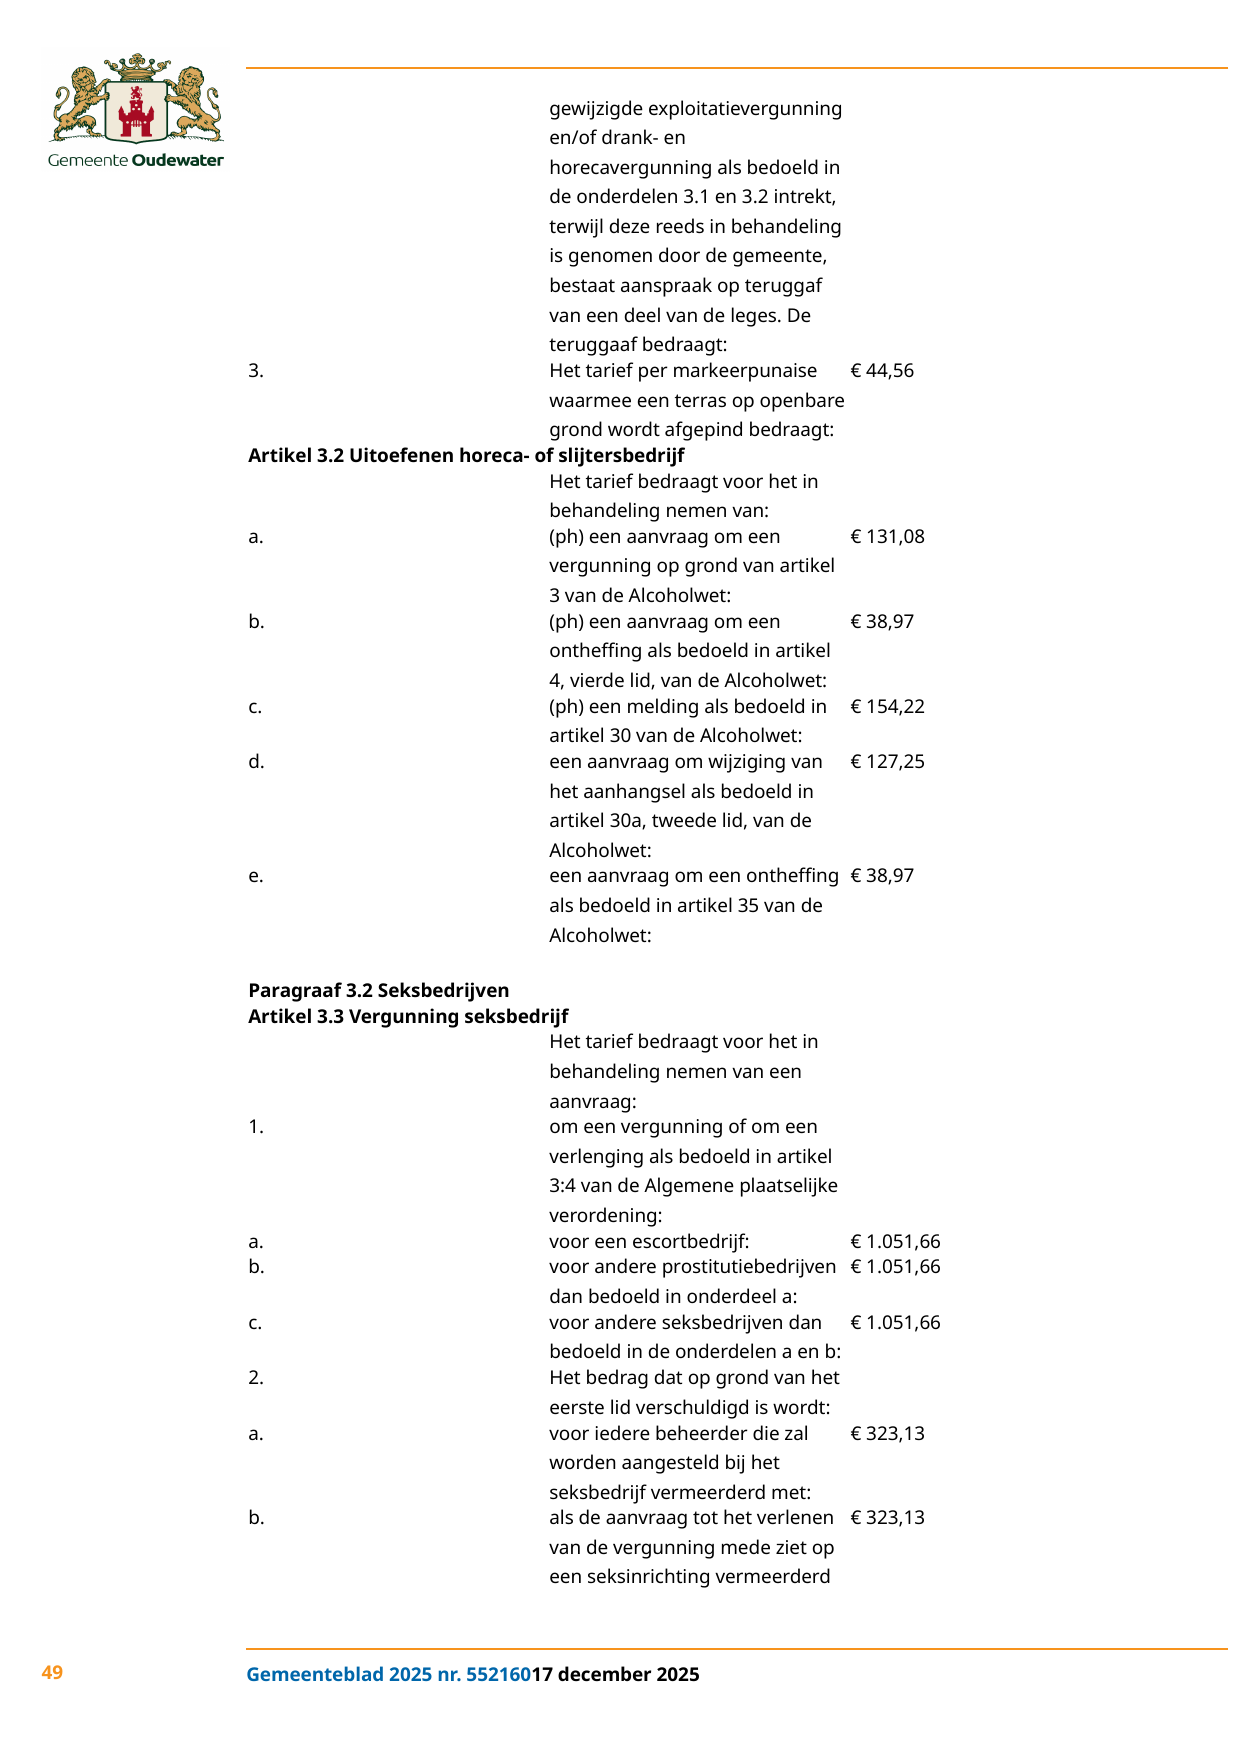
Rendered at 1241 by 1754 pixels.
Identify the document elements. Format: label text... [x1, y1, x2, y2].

table_cell c. [248, 1309, 549, 1364]
table_cell b. [248, 608, 549, 693]
table_cell 3. [248, 357, 549, 442]
table_cell voor andere prostitutiebedrijven dan bedoeld in onderdeel a: [549, 1254, 850, 1309]
table_cell een aanvraag om een ontheffing als bedoeld in artikel 35 van de Alcoholwet: [549, 863, 850, 948]
picture [41, 47, 231, 172]
table_cell voor andere seksbedrijven dan bedoeld in de onderdelen a en b: [549, 1309, 850, 1364]
table_cell Artikel 3.3 Vergunning seksbedrijf [248, 1003, 1152, 1029]
table_cell € 154,22 [850, 693, 1152, 748]
table_cell Paragraaf 3.2 Seksbedrijven [248, 948, 1152, 1003]
table_cell [850, 1364, 1152, 1420]
table_cell e. [248, 863, 549, 948]
table_cell een aanvraag om wijziging van het aanhangsel als bedoeld in artikel 30a, tweede lid, van de Alcoholwet: [549, 748, 850, 863]
table_cell om een vergunning of om een verlenging als bedoeld in artikel 3:4 van de Algemene plaatselijke verordening: [549, 1114, 850, 1228]
table_cell voor een escortbedrijf: [549, 1228, 850, 1254]
table_cell Het tarief bedraagt voor het in behandeling nemen van een aanvraag: [549, 1029, 850, 1113]
table_cell € 1.051,66 [850, 1254, 1152, 1309]
table_cell 1. [248, 1114, 549, 1228]
table_cell [850, 1029, 1152, 1113]
table_cell (ph) een melding als bedoeld in artikel 30 van de Alcoholwet: [549, 693, 850, 748]
table_cell € 127,25 [850, 748, 1152, 863]
table_cell € 323,13 [850, 1505, 1152, 1589]
table_cell € 131,08 [850, 523, 1152, 608]
table_cell € 1.051,66 [850, 1228, 1152, 1254]
table_cell Artikel 3.2 Uitoefenen horeca- of slijtersbedrijf [248, 442, 1152, 468]
table_cell gewijzigde exploitatievergunning en/of drank- en horecavergunning als bedoeld in de onderdelen 3.1 en 3.2 intrekt, terwijl deze reeds in behandeling is genomen door de gemeente, bestaat aanspraak op teruggaf van een deel van de leges. De teruggaaf bedraagt: [549, 95, 850, 357]
table_cell € 38,97 [850, 863, 1152, 948]
table_cell [248, 1029, 549, 1113]
table_cell [850, 468, 1152, 523]
table_cell a. [248, 1228, 549, 1254]
table_cell (ph) een aanvraag om een ontheffing als bedoeld in artikel 4, vierde lid, van de Alcoholwet: [549, 608, 850, 693]
table_cell b. [248, 1254, 549, 1309]
table_cell voor iedere beheerder die zal worden aangesteld bij het seksbedrijf vermeerderd met: [549, 1420, 850, 1504]
table_cell als de aanvraag tot het verlenen van de vergunning mede ziet op een seksinrichting vermeerderd [549, 1505, 850, 1589]
table_cell b. [248, 1505, 549, 1589]
table_cell c. [248, 693, 549, 748]
table_cell [248, 95, 549, 357]
table_cell (ph) een aanvraag om een vergunning op grond van artikel 3 van de Alcoholwet: [549, 523, 850, 608]
table_cell [850, 95, 1152, 357]
table_cell € 38,97 [850, 608, 1152, 693]
table_cell Het tarief per markeerpunaise waarmee een terras op openbare grond wordt afgepind bedraagt: [549, 357, 850, 442]
table_cell a. [248, 1420, 549, 1504]
table_cell € 1.051,66 [850, 1309, 1152, 1364]
table_cell € 44,56 [850, 357, 1152, 442]
table_cell Het tarief bedraagt voor het in behandeling nemen van: [549, 468, 850, 523]
table_cell [850, 1114, 1152, 1228]
table_cell € 323,13 [850, 1420, 1152, 1504]
table_cell [248, 468, 549, 523]
table_cell d. [248, 748, 549, 863]
table_cell Het bedrag dat op grond van het eerste lid verschuldigd is wordt: [549, 1364, 850, 1420]
table_cell 2. [248, 1364, 549, 1420]
table_cell a. [248, 523, 549, 608]
